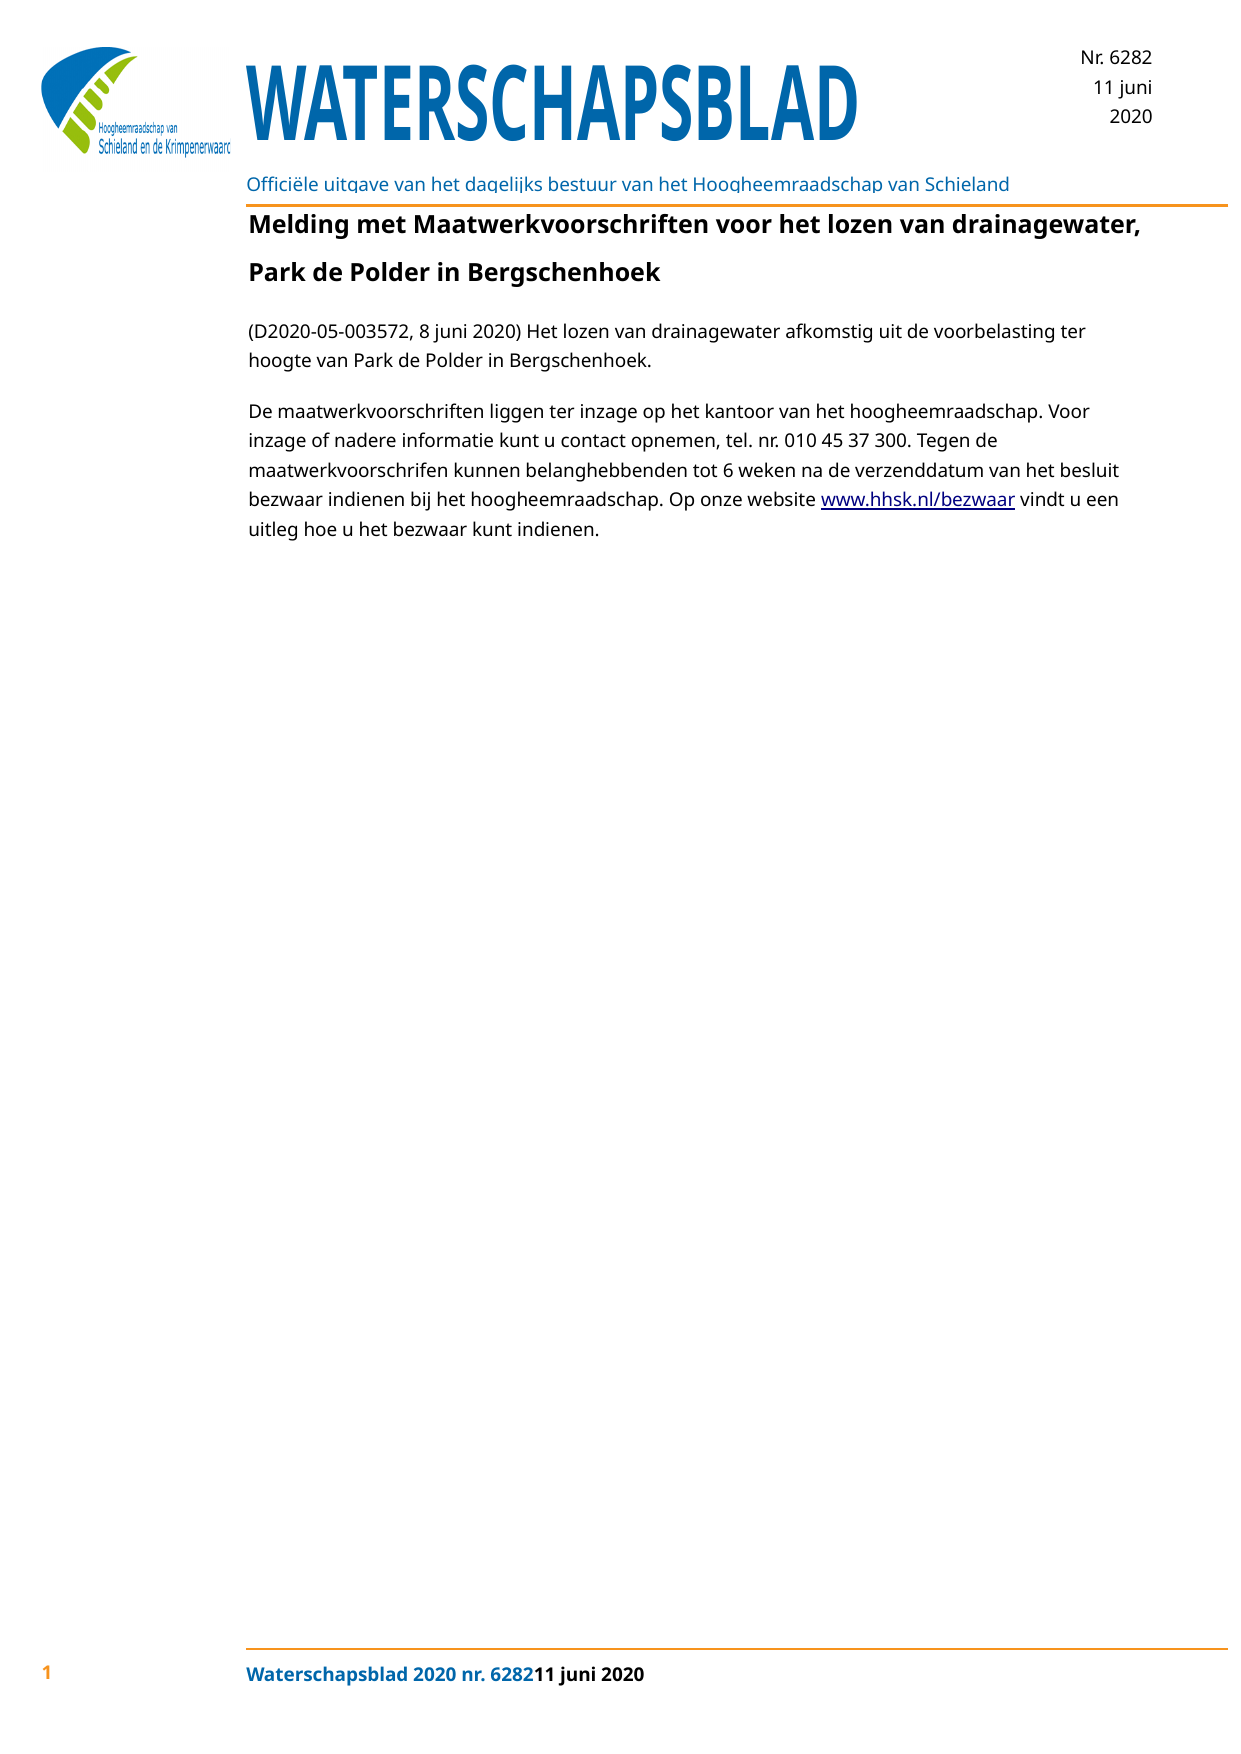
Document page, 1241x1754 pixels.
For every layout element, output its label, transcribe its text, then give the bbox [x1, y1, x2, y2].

text Melding met Maatwerkvoorschriften voor het lozen van drainagewater, Park de Polder in Bergschenhoek [248, 207, 1152, 288]
text (D2020-05-003572, 8 juni 2020) Het lozen van drainagewater afkomstig uit de voorbelasting ter hoogte van Park de Polder in Bergschenhoek. [248, 318, 1152, 373]
text De maatwerkvoorschriften liggen ter inzage op het kantoor van het hoogheemraadschap. Voor inzage of nadere informatie kunt u contact opnemen, tel. nr. 010 45 37 300. Tegen de maatwerkvoorschrifen kunnen belanghebbenden tot 6 weken na de verzenddatum van het besluit bezwaar indienen bij het hoogheemraadschap. Op onze website www.hhsk.nl/bezwaar vindt u een uitleg hoe u het bezwaar kunt indienen. [248, 398, 1152, 542]
picture [41, 47, 231, 172]
